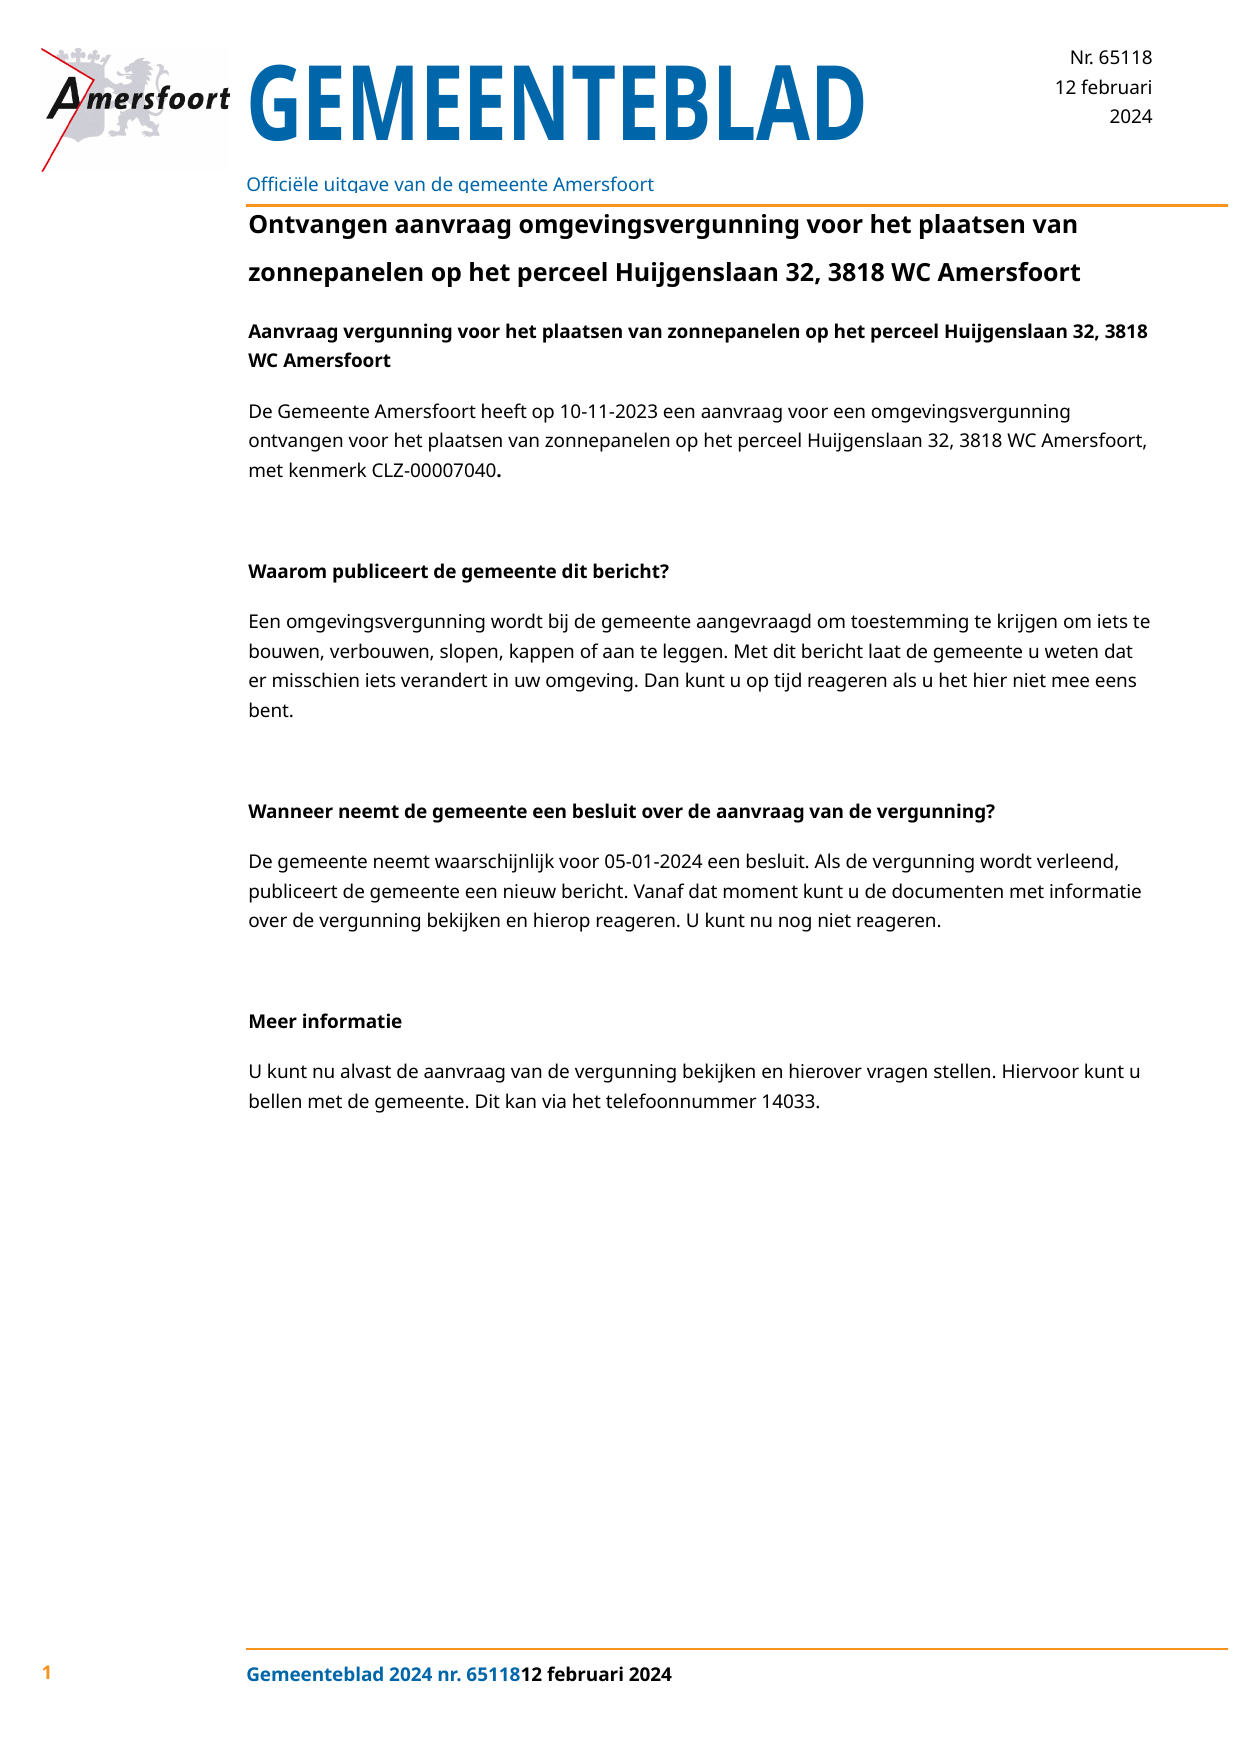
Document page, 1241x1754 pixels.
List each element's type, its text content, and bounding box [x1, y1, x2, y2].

picture [41, 47, 231, 172]
text Ontvangen aanvraag omgevingsvergunning voor het plaatsen van zonnepanelen op het perceel Huijgenslaan 32, 3818 WC Amersfoort [248, 207, 1152, 288]
text De Gemeente Amersfoort heeft op 10-11-2023 een aanvraag voor een omgevingsvergunning ontvangen voor het plaatsen van zonnepanelen op het perceel Huijgenslaan 32, 3818 WC Amersfoort, met kenmerk CLZ-00007040. [248, 398, 1152, 483]
text Aanvraag vergunning voor het plaatsen van zonnepanelen op het perceel Huijgenslaan 32, 3818 WC Amersfoort [248, 318, 1152, 373]
text De gemeente neemt waarschijnlijk voor 05-01-2024 een besluit. Als de vergunning wordt verleend, publiceert de gemeente een nieuw bericht. Vanaf dat moment kunt u de documenten met informatie over de vergunning bekijken en hierop reageren. U kunt nu nog niet reageren. [248, 848, 1152, 933]
text Een omgevingsvergunning wordt bij de gemeente aangevraagd om toestemming te krijgen om iets te bouwen, verbouwen, slopen, kappen of aan te leggen. Met dit bericht laat de gemeente u weten dat er misschien iets verandert in uw omgeving. Dan kunt u op tijd reageren als u het hier niet mee eens bent. [248, 608, 1152, 723]
text Meer informatie [248, 1008, 1152, 1034]
text Waarom publiceert de gemeente dit bericht? [248, 558, 1152, 584]
text U kunt nu alvast de aanvraag van de vergunning bekijken en hierover vragen stellen. Hiervoor kunt u bellen met de gemeente. Dit kan via het telefoonnummer 14033. [248, 1059, 1152, 1114]
text Wanneer neemt de gemeente een besluit over de aanvraag van de vergunning? [248, 798, 1152, 824]
